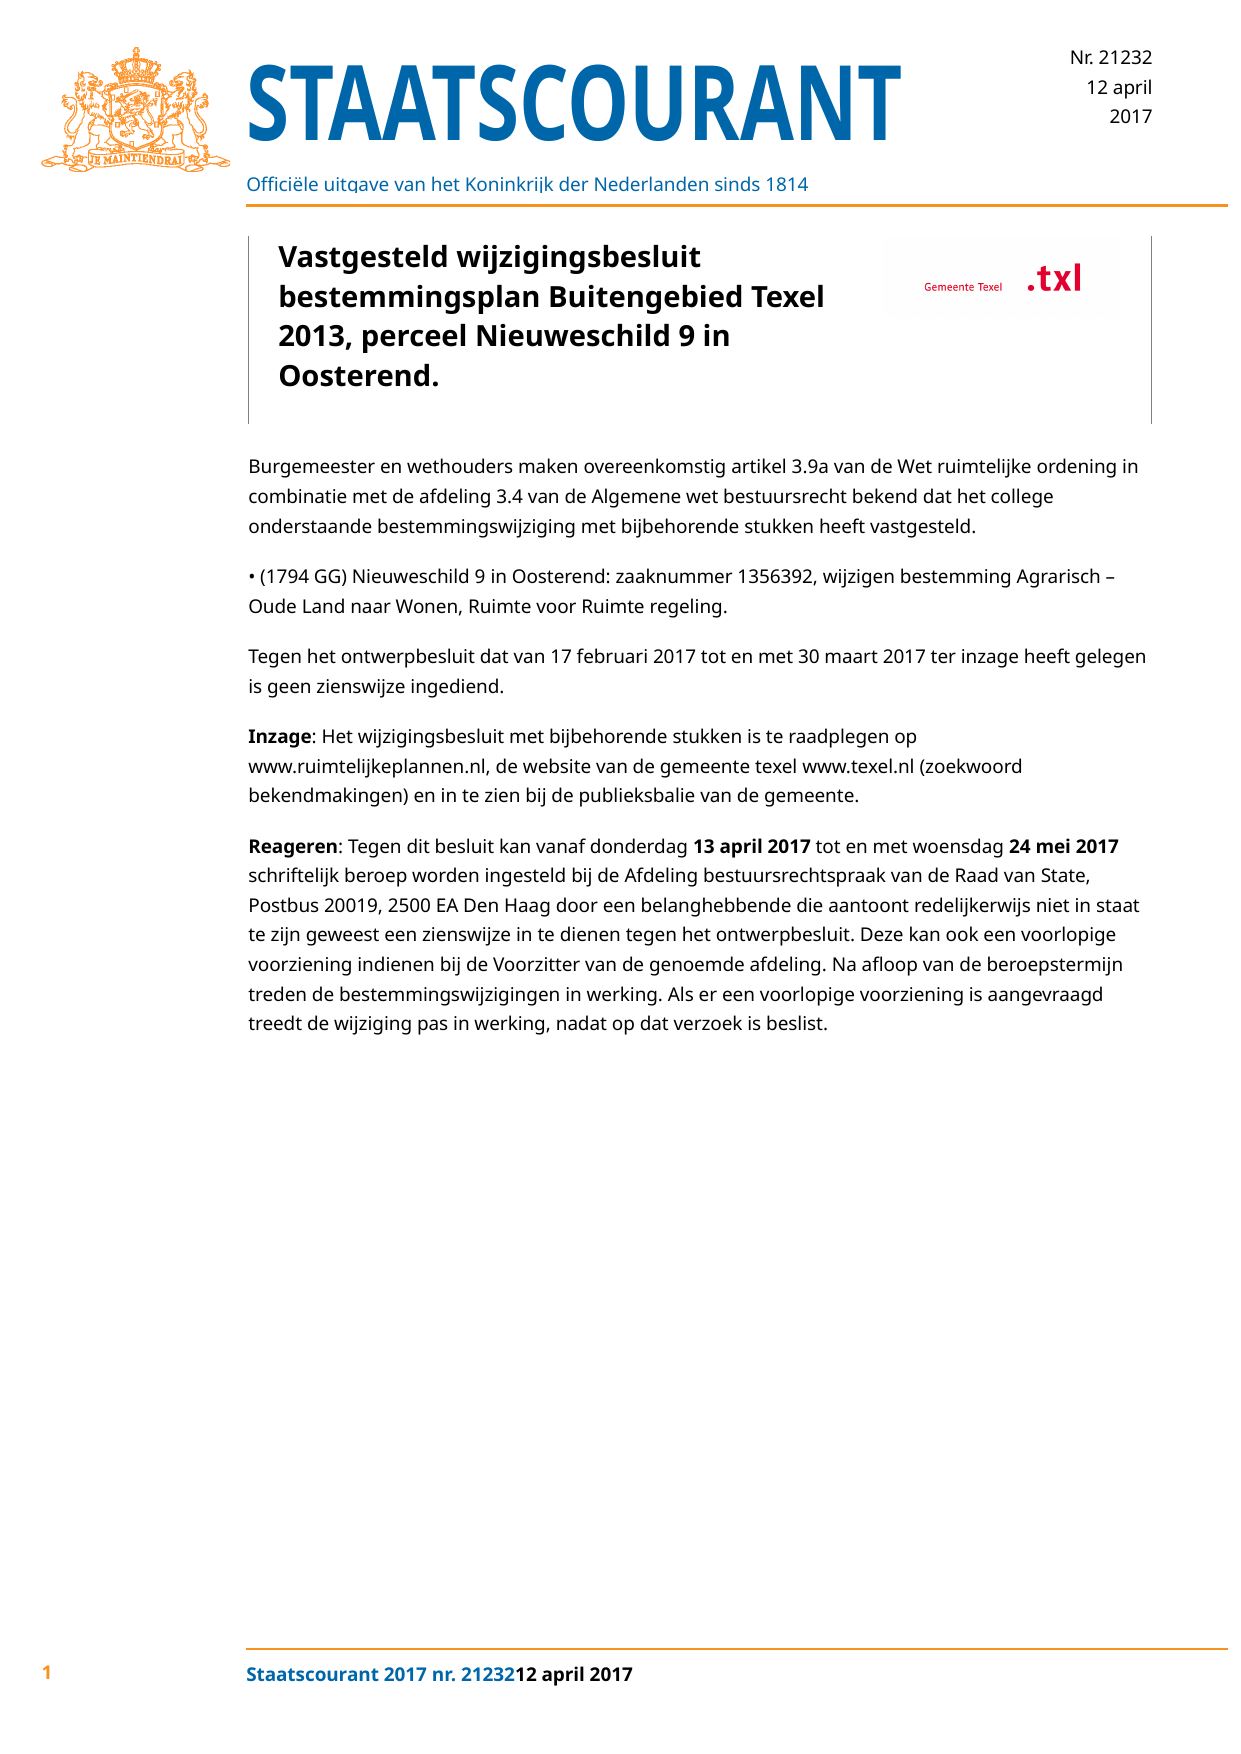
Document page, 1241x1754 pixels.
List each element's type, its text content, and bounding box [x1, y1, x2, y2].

table_header [850, 236, 1151, 424]
text • (1794 GG) Nieuweschild 9 in Oosterend: zaaknummer 1356392, wijzigen bestemming Agrarisch – Oude Land naar Wonen, Ruimte voor Ruimte regeling. [248, 563, 1152, 618]
table_header Vastgesteld wijzigingsbesluit bestemmingsplan Buitengebied Texel 2013, perceel Nieuweschild 9 in Oosterend. [249, 236, 850, 424]
text Tegen het ontwerpbesluit dat van 17 februari 2017 tot en met 30 maart 2017 ter inzage heeft gelegen is geen zienswijze ingediend. [248, 643, 1152, 698]
text Inzage: Het wijzigingsbesluit met bijbehorende stukken is te raadplegen op www.ruimtelijkeplannen.nl, de website van de gemeente texel www.texel.nl (zoekwoord bekendmakingen) en in te zien bij de publieksbalie van de gemeente. [248, 723, 1152, 808]
picture [41, 47, 231, 172]
text Burgemeester en wethouders maken overeenkomstig artikel 3.9a van de Wet ruimtelijke ordening in combinatie met de afdeling 3.4 van de Algemene wet bestuursrecht bekend dat het college onderstaande bestemmingswijziging met bijbehorende stukken heeft vastgesteld. [248, 454, 1152, 538]
picture [882, 236, 1119, 318]
text Reageren: Tegen dit besluit kan vanaf donderdag 13 april 2017 tot en met woensdag 24 mei 2017 schriftelijk beroep worden ingesteld bij de Afdeling bestuursrechtspraak van de Raad van State, Postbus 20019, 2500 EA Den Haag door een belanghebbende die aantoont redelijkerwijs niet in staat te zijn geweest een zienswijze in te dienen tegen het ontwerpbesluit. Deze kan ook een voorlopige voorziening indienen bij de Voorzitter van de genoemde afdeling. Na afloop van de beroepstermijn treden de bestemmingswijzigingen in werking. Als er een voorlopige voorziening is aangevraagd treedt de wijziging pas in werking, nadat op dat verzoek is beslist. [248, 833, 1152, 1036]
